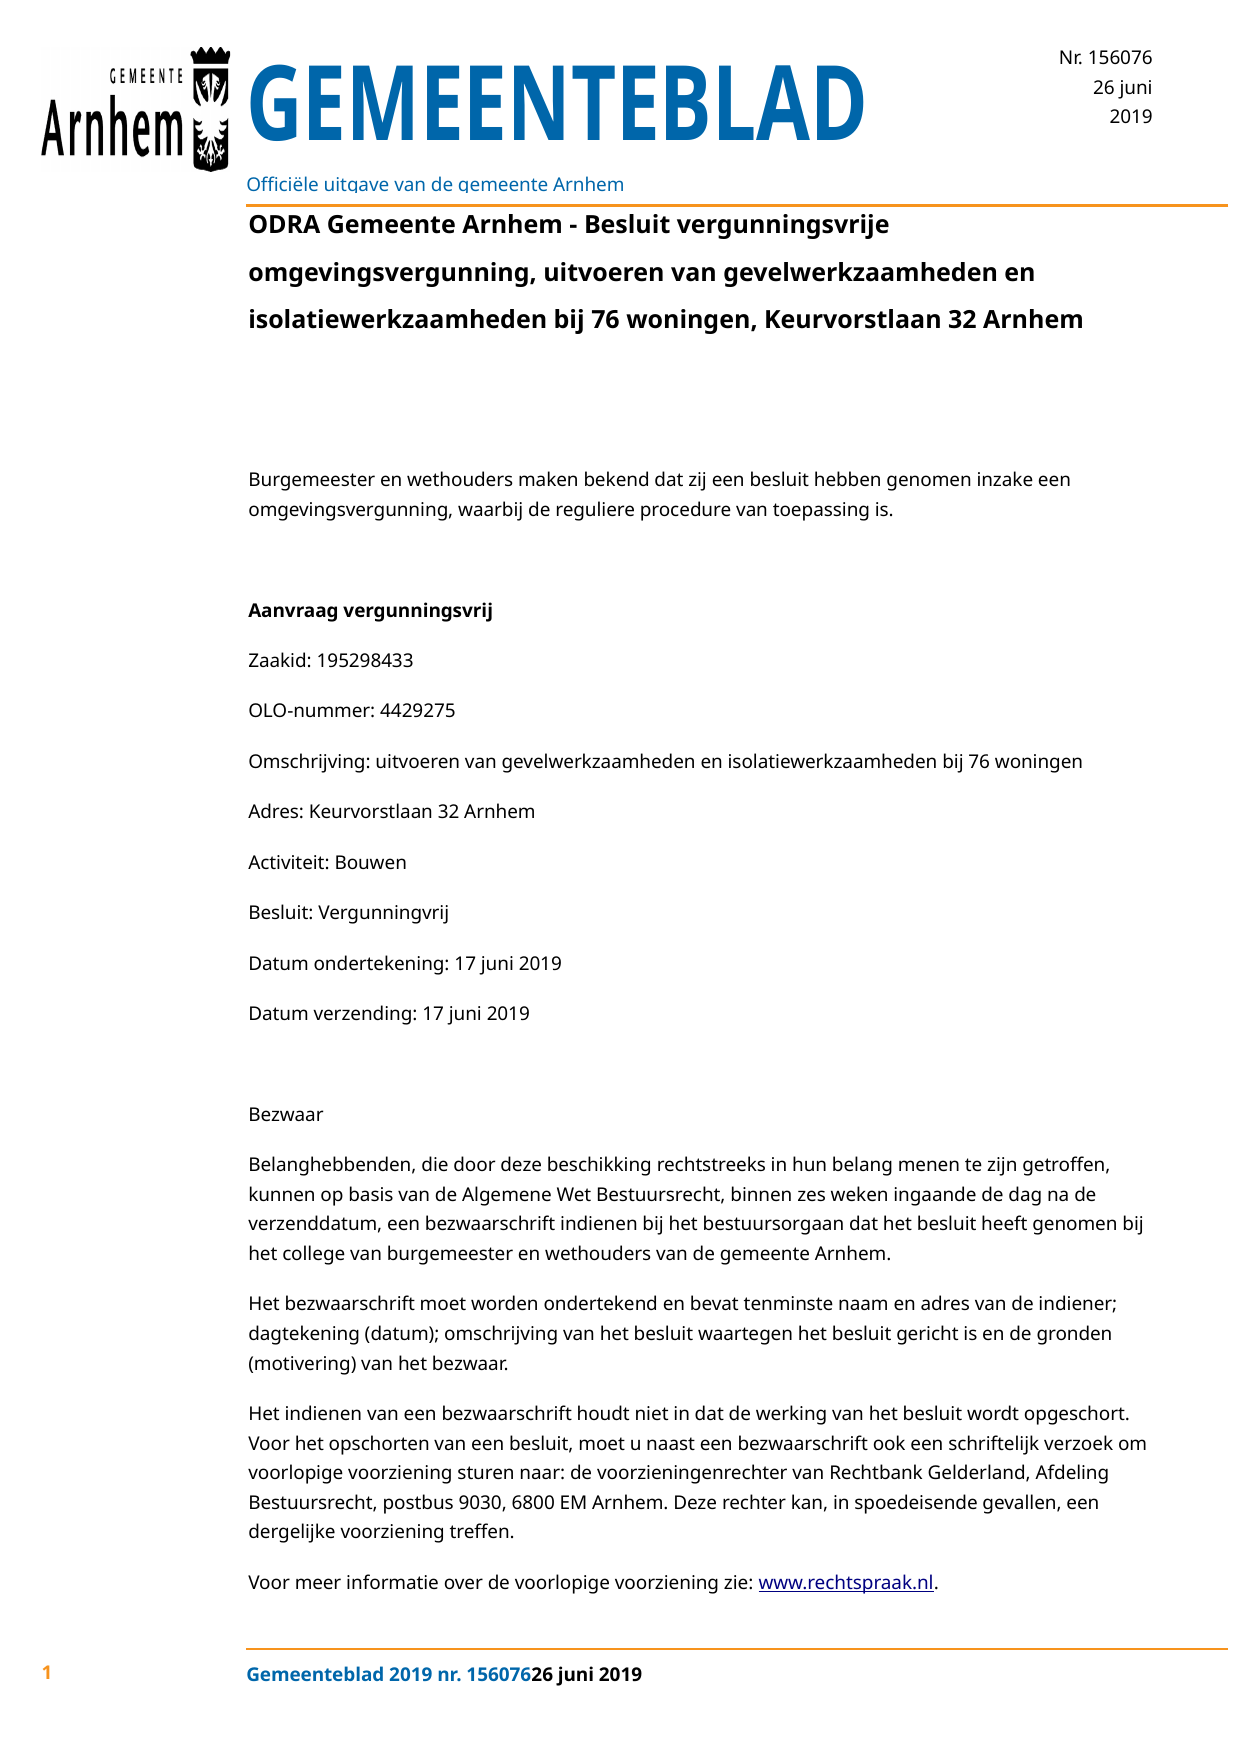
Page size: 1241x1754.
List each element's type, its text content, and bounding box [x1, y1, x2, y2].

text OLO-nummer: 4429275 [248, 698, 1152, 723]
text Datum verzending: 17 juni 2019 [248, 1000, 1152, 1026]
text Burgemeester en wethouders maken bekend dat zij een besluit hebben genomen inzake een omgevingsvergunning, waarbij de reguliere procedure van toepassing is. [248, 466, 1152, 522]
text Bezwaar [248, 1101, 1152, 1127]
text Zaakid: 195298433 [248, 647, 1152, 673]
text Het bezwaarschrift moet worden ondertekend en bevat tenminste naam en adres van de indiener; dagtekening (datum); omschrijving van het besluit waartegen het besluit gericht is en de gronden (motivering) van het bezwaar. [248, 1291, 1152, 1375]
text Het indienen van een bezwaarschrift houdt niet in dat de werking van het besluit wordt opgeschort. Voor het opschorten van een besluit, moet u naast een bezwaarschrift ook een schriftelijk verzoek om voorlopige voorziening sturen naar: de voorzieningenrechter van Rechtbank Gelderland, Afdeling Bestuursrecht, postbus 9030, 6800 EM Arnhem. Deze rechter kan, in spoedeisende gevallen, een dergelijke voorziening treffen. [248, 1400, 1152, 1544]
text Omschrijving: uitvoeren van gevelwerkzaamheden en isolatiewerkzaamheden bij 76 woningen [248, 748, 1152, 774]
text Adres: Keurvorstlaan 32 Arnhem [248, 798, 1152, 824]
text Belanghebbenden, die door deze beschikking rechtstreeks in hun belang menen te zijn getroffen, kunnen op basis van de Algemene Wet Bestuursrecht, binnen zes weken ingaande de dag na de verzenddatum, een bezwaarschrift indienen bij het bestuursorgaan dat het besluit heeft genomen bij het college van burgemeester en wethouders van de gemeente Arnhem. [248, 1151, 1152, 1266]
text Besluit: Vergunningvrij [248, 899, 1152, 925]
text Activiteit: Bouwen [248, 849, 1152, 874]
text Aanvraag vergunningsvrij [248, 597, 1152, 622]
text Datum ondertekening: 17 juni 2019 [248, 950, 1152, 975]
text ODRA Gemeente Arnhem - Besluit vergunningsvrije omgevingsvergunning, uitvoeren van gevelwerkzaamheden en isolatiewerkzaamheden bij 76 woningen, Keurvorstlaan 32 Arnhem [248, 207, 1152, 336]
picture [41, 47, 231, 172]
text Voor meer informatie over de voorlopige voorziening zie: www.rechtspraak.nl. [248, 1569, 1152, 1594]
